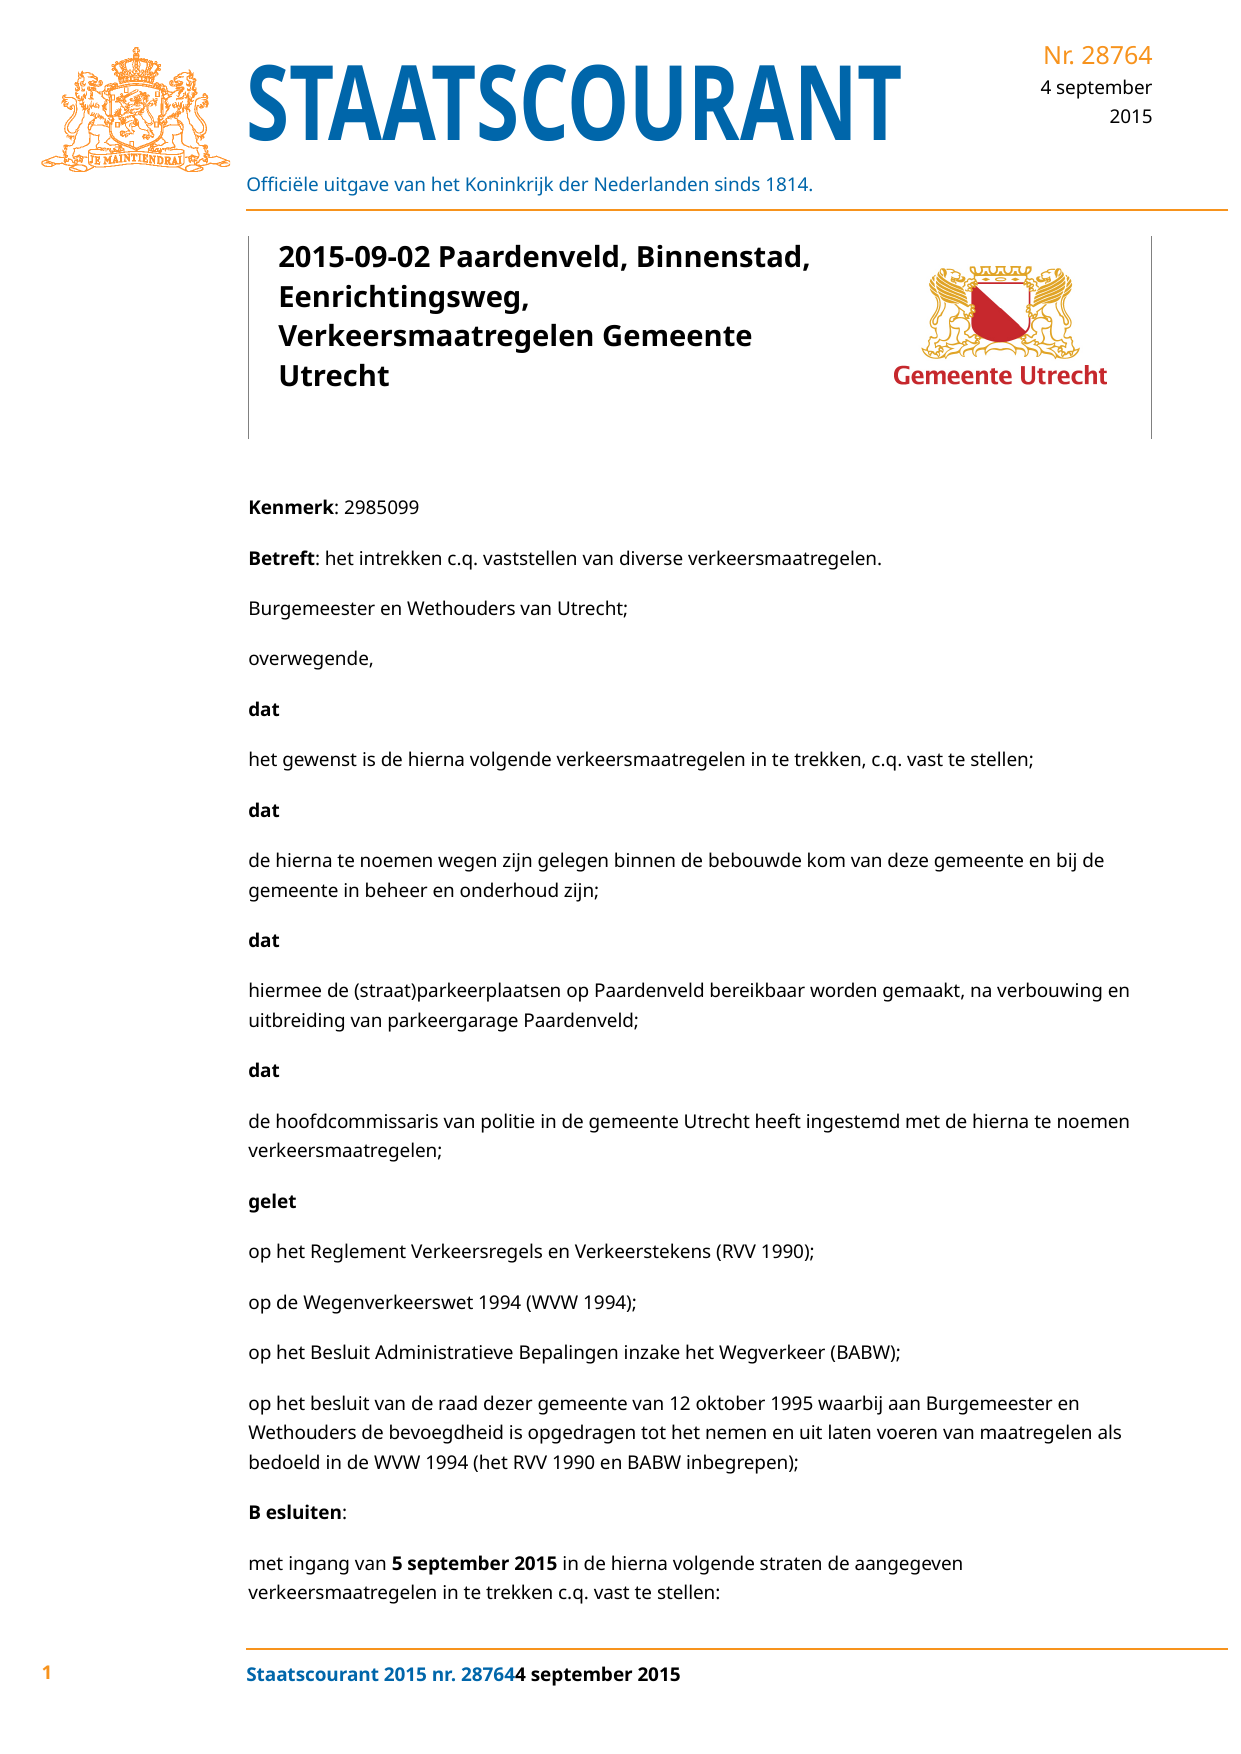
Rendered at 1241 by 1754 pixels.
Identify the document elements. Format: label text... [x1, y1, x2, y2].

table_header [850, 236, 882, 413]
text op de Wegenverkeerswet 1994 (WVW 1994); [248, 1289, 1152, 1315]
text dat [248, 696, 1152, 722]
table_header 2015-09-02 Paardenveld, Binnenstad, Eenrichtingsweg, Verkeersmaatregelen Gemeente Utrecht [249, 236, 850, 439]
text op het Reglement Verkeersregels en Verkeerstekens (RVV 1990); [248, 1238, 1152, 1264]
text dat [248, 797, 1152, 823]
text het gewenst is de hierna volgende verkeersmaatregelen in te trekken, c.q. vast te stellen; [248, 746, 1152, 772]
text op het Besluit Administratieve Bepalingen inzake het Wegverkeer (BABW); [248, 1339, 1152, 1365]
text Kenmerk: 2985099 [248, 494, 1152, 520]
text de hierna te noemen wegen zijn gelegen binnen de bebouwde kom van deze gemeente en bij de gemeente in beheer en onderhoud zijn; [248, 847, 1152, 903]
table_header [1119, 236, 1151, 413]
text de hoofdcommissaris van politie in de gemeente Utrecht heeft ingestemd met de hierna te noemen verkeersmaatregelen; [248, 1108, 1152, 1163]
text op het besluit van de raad dezer gemeente van 12 oktober 1995 waarbij aan Burgemeester en Wethouders de bevoegdheid is opgedragen tot het nemen en uit laten voeren van maatregelen als bedoeld in de WVW 1994 (het RVV 1990 en BABW inbegrepen); [248, 1390, 1152, 1475]
picture [41, 47, 231, 172]
text Burgemeester en Wethouders van Utrecht; [248, 595, 1152, 621]
text gelet [248, 1188, 1152, 1214]
text met ingang van 5 september 2015 in de hierna volgende straten de aangegeven verkeersmaatregelen in te trekken c.q. vast te stellen: [248, 1550, 1152, 1605]
text dat [248, 1058, 1152, 1083]
table_header [850, 414, 1151, 439]
text overwegende, [248, 646, 1152, 671]
picture [882, 236, 1119, 414]
text hiermee de (straat)parkeerplaatsen op Paardenveld bereikbaar worden gemaakt, na verbouwing en uitbreiding van parkeergarage Paardenveld; [248, 978, 1152, 1033]
text dat [248, 927, 1152, 953]
text B esluiten: [248, 1499, 1152, 1525]
text Betreft: het intrekken c.q. vaststellen van diverse verkeersmaatregelen. [248, 545, 1152, 571]
